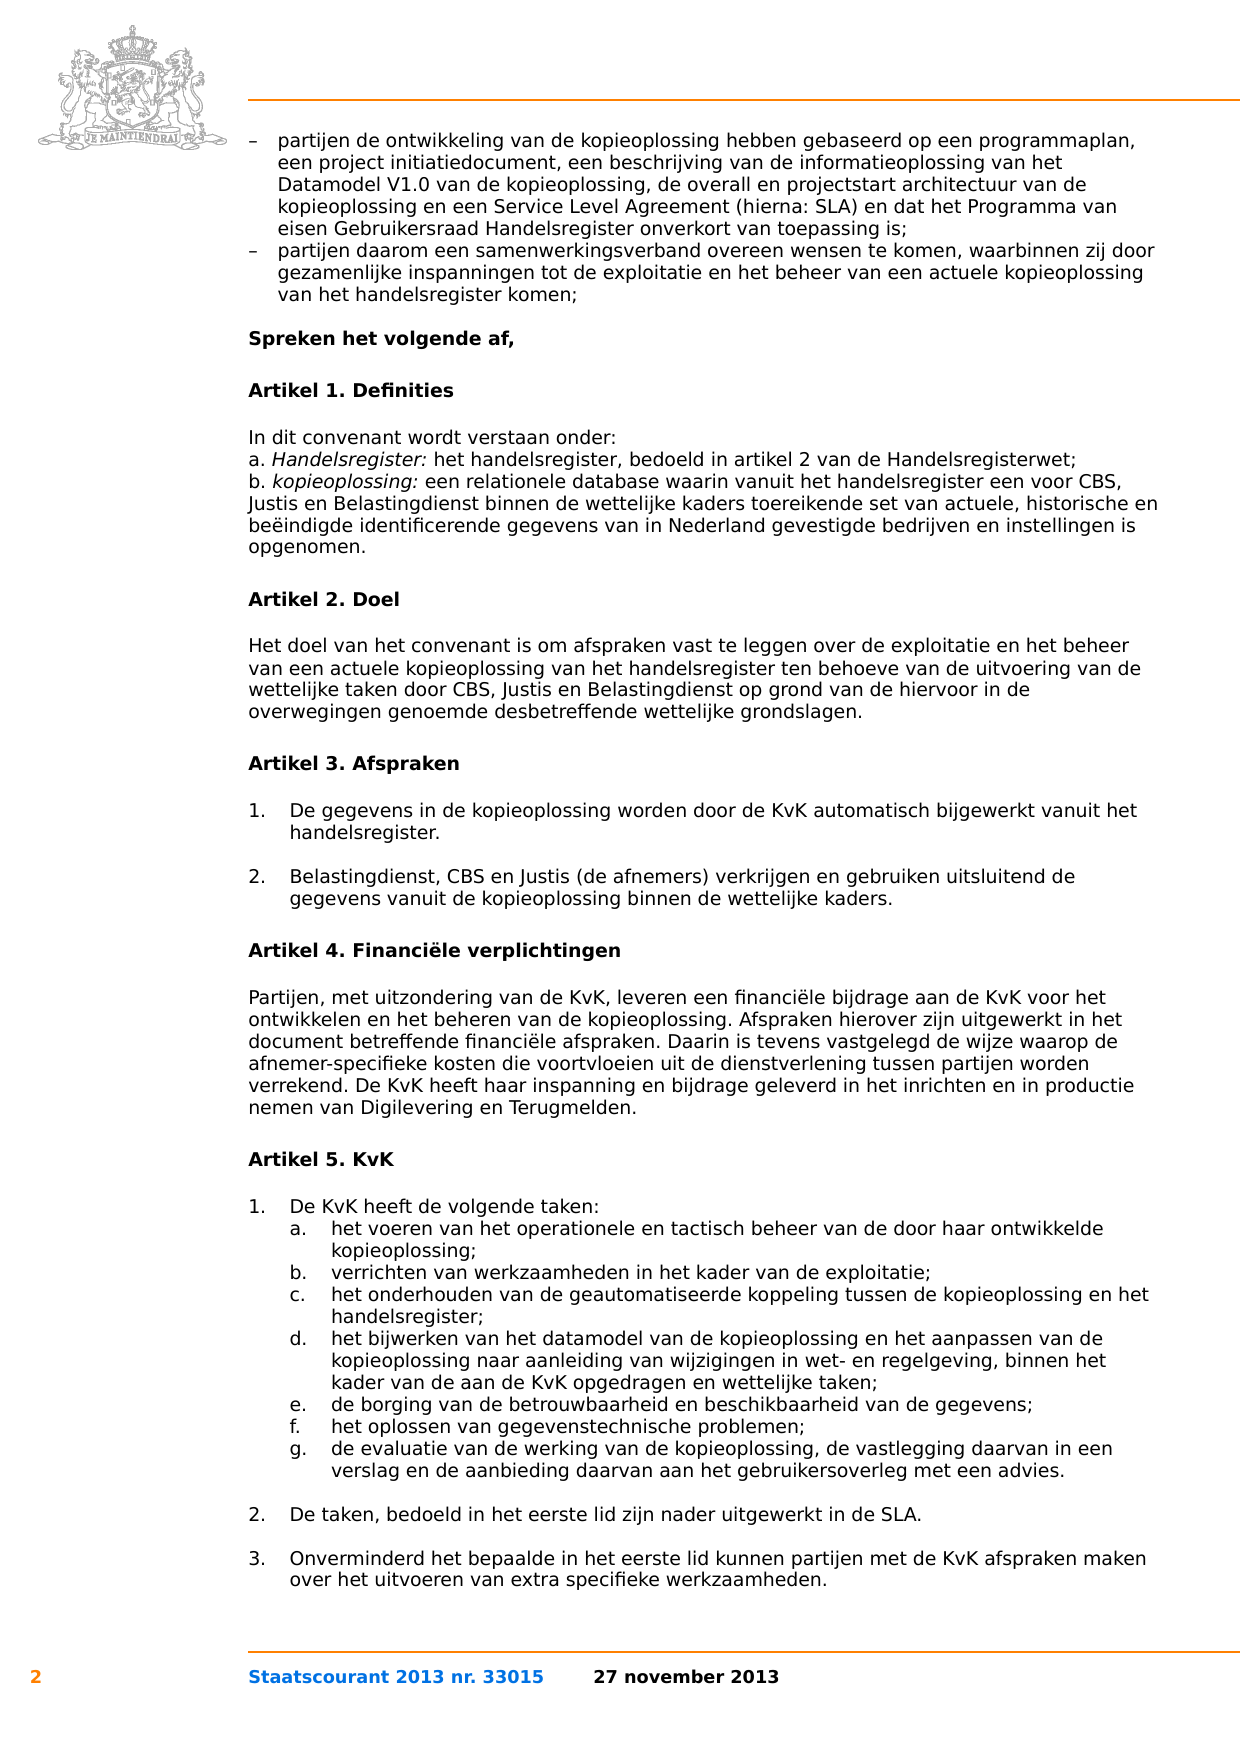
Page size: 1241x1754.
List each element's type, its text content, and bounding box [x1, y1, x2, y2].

subtitle Artikel 4. Financiële verplichtingen [248, 940, 1163, 962]
text a. het voeren van het operationele en tactisch beheer van de door haar ontwikkelde kopieoplossing; [289, 1218, 1163, 1262]
text b. verrichten van werkzaamheden in het kader van de exploitatie; [289, 1262, 1163, 1284]
text Partijen, met uitzondering van de KvK, leveren een financiële bijdrage aan de KvK voor het ontwikkelen en het beheren van de kopieoplossing. Afspraken hierover zijn uitgewerkt in het document betreffende financiële afspraken. Daarin is tevens vastgelegd de wijze waarop de afnemer-specifieke kosten die voortvloeien uit de dienstverlening tussen partijen worden verrekend. De KvK heeft haar inspanning en bijdrage geleverd in het inrichten en in productie nemen van Digilevering en Terugmelden. [248, 987, 1163, 1119]
subtitle Artikel 1. Definities [248, 379, 1163, 402]
text – partijen de ontwikkeling van de kopieoplossing hebben gebaseerd op een programmaplan, een project initiatiedocument, een beschrijving van de informatieoplossing van het Datamodel V1.0 van de kopieoplossing, de overall en projectstart architectuur van de kopieoplossing en een Service Level Agreement (hierna: SLA) en dat het Programma van eisen Gebruikersraad Handelsregister onverkort van toepassing is; [248, 130, 1163, 240]
text Het doel van het convenant is om afspraken vast te leggen over de exploitatie en het beheer van een actuele kopieoplossing van het handelsregister ten behoeve van de uitvoering van de wettelijke taken door CBS, Justis en Belastingdienst op grond van de hiervoor in de overwegingen genoemde desbetreffende wettelijke grondslagen. [248, 635, 1163, 723]
text – partijen daarom een samenwerkingsverband overeen wensen te komen, waarbinnen zij door gezamenlijke inspanningen tot de exploitatie en het beheer van een actuele kopieoplossing van het handelsregister komen; [248, 240, 1163, 306]
text b. kopieoplossing: een relationele database waarin vanuit het handelsregister een voor CBS, Justis en Belastingdienst binnen de wettelijke kaders toereikende set van actuele, historische en beëindigde identificerende gegevens van in Nederland gevestigde bedrijven en instellingen is opgenomen. [248, 471, 1163, 558]
subtitle Artikel 2. Doel [248, 588, 1163, 610]
subtitle Artikel 3. Afspraken [248, 753, 1163, 775]
text 2. De taken, bedoeld in het eerste lid zijn nader uitgewerkt in de SLA. [248, 1503, 1163, 1526]
picture [38, 25, 227, 150]
text a. Handelsregister: het handelsregister, bedoeld in artikel 2 van de Handelsregisterwet; [248, 448, 1163, 471]
text 2. Belastingdienst, CBS en Justis (de afnemers) verkrijgen en gebruiken uitsluitend de gegevens vanuit de kopieoplossing binnen de wettelijke kaders. [248, 866, 1163, 910]
text g. de evaluatie van de werking van de kopieoplossing, de vastlegging daarvan in een verslag en de aanbieding daarvan aan het gebruikersoverleg met een advies. [289, 1438, 1163, 1482]
text In dit convenant wordt verstaan onder: [248, 427, 1163, 448]
subtitle Artikel 5. KvK [248, 1149, 1163, 1171]
text 3. Onverminderd het bepaalde in het eerste lid kunnen partijen met de KvK afspraken maken over het uitvoeren van extra specifieke werkzaamheden. [248, 1547, 1163, 1591]
text d. het bijwerken van het datamodel van de kopieoplossing en het aanpassen van de kopieoplossing naar aanleiding van wijzigingen in wet- en regelgeving, binnen het kader van de aan de KvK opgedragen en wettelijke taken; [289, 1328, 1163, 1394]
text e. de borging van de betrouwbaarheid en beschikbaarheid van de gegevens; [289, 1394, 1163, 1416]
text 1. De KvK heeft de volgende taken: [248, 1196, 1163, 1218]
text Spreken het volgende af, [248, 328, 1163, 349]
text c. het onderhouden van de geautomatiseerde koppeling tussen de kopieoplossing en het handelsregister; [289, 1284, 1163, 1328]
text 1. De gegevens in de kopieoplossing worden door de KvK automatisch bijgewerkt vanuit het handelsregister. [248, 800, 1163, 844]
text f. het oplossen van gegevenstechnische problemen; [289, 1416, 1163, 1438]
